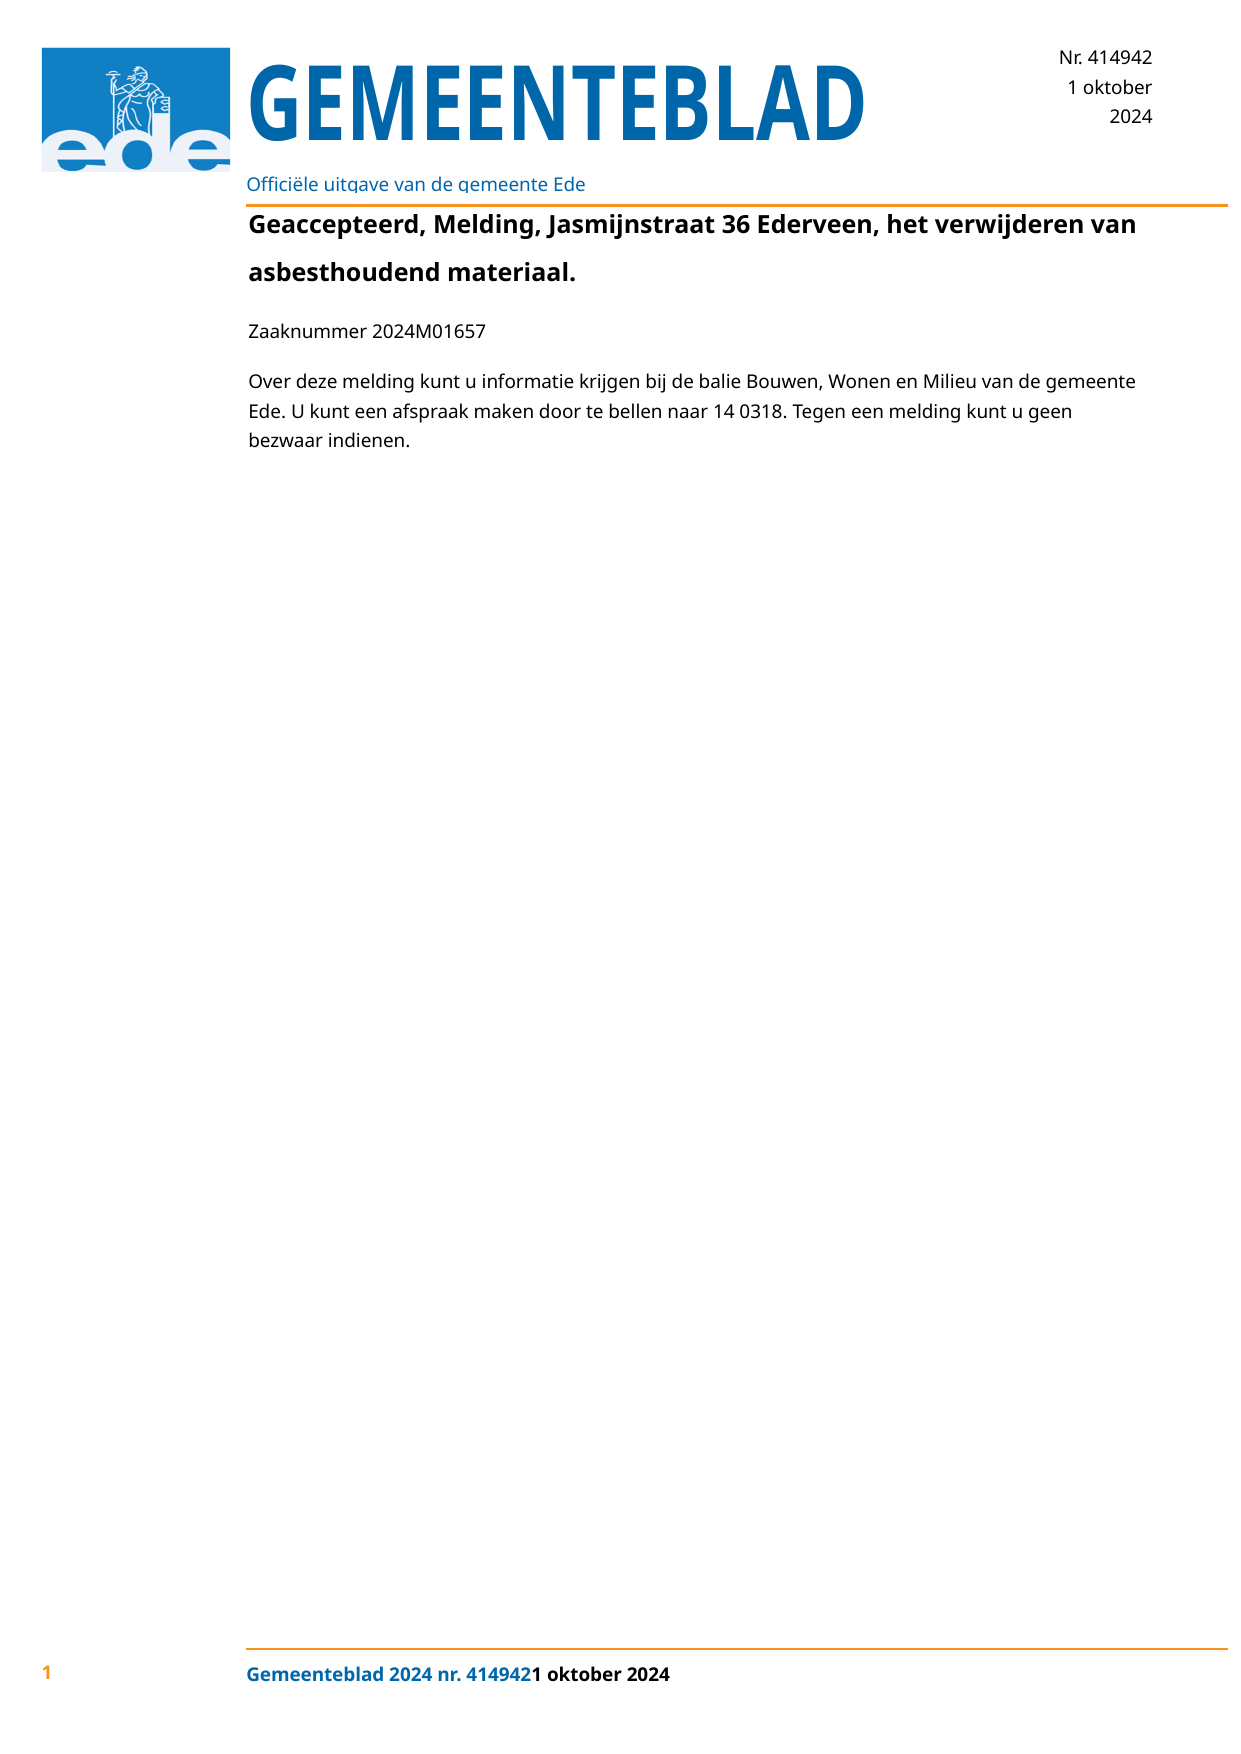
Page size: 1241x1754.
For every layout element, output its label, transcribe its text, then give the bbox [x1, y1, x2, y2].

picture [41, 47, 231, 172]
text Zaaknummer 2024M01657 [248, 318, 1152, 344]
text Geaccepteerd, Melding, Jasmijnstraat 36 Ederveen, het verwijderen van asbesthoudend materiaal. [248, 207, 1152, 288]
text Over deze melding kunt u informatie krijgen bij de balie Bouwen, Wonen en Milieu van de gemeente Ede. U kunt een afspraak maken door te bellen naar 14 0318. Tegen een melding kunt u geen bezwaar indienen. [248, 368, 1152, 453]
